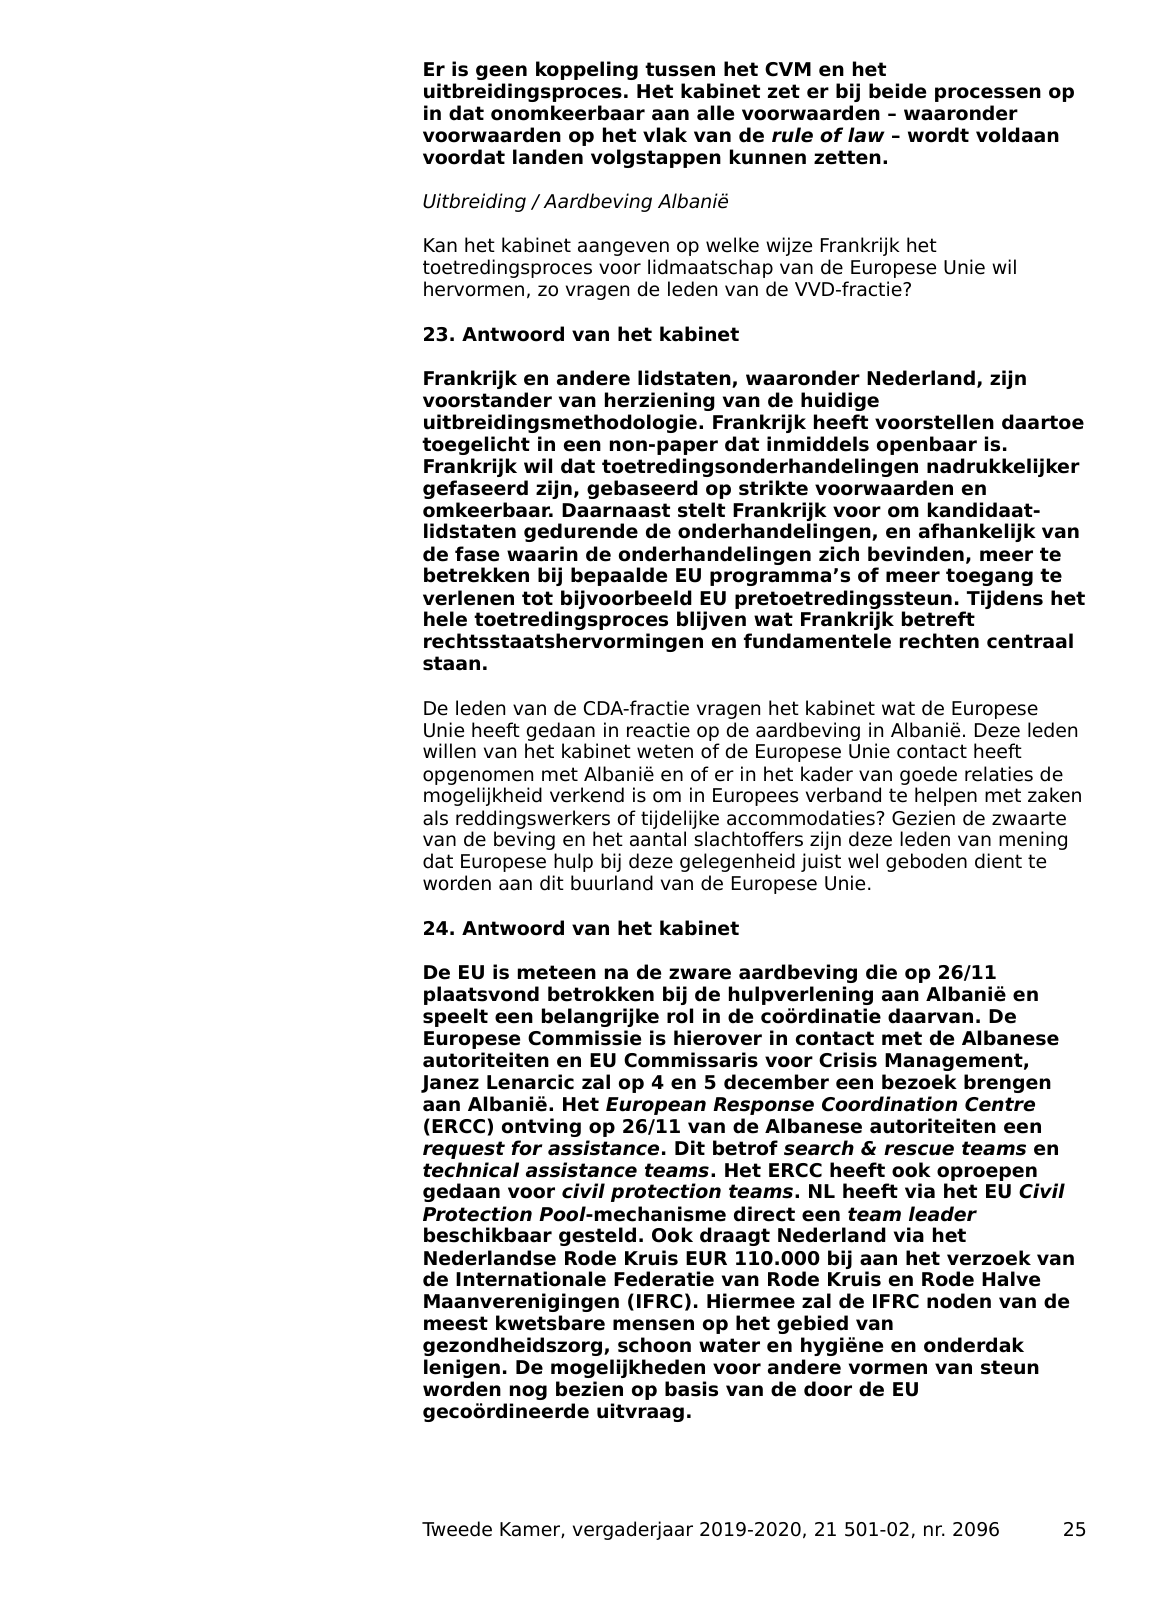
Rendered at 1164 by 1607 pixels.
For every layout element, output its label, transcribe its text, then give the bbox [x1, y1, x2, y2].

subtitle Uitbreiding / Aardbeving Albanië [422, 191, 1087, 213]
subtitle 24. Antwoord van het kabinet [422, 917, 1087, 939]
subtitle 23. Antwoord van het kabinet [422, 323, 1087, 345]
text Er is geen koppeling tussen het CVM en het uitbreidingsproces. Het kabinet zet er bij beide processen op in dat onomkeerbaar aan alle voorwaarden – waaronder voorwaarden op het vlak van de rule of law – wordt voldaan voordat landen volgstappen kunnen zetten. [422, 59, 1087, 169]
text De EU is meteen na de zware aardbeving die op 26/11 plaatsvond betrokken bij de hulpverlening aan Albanië en speelt een belangrijke rol in de coördinatie daarvan. De Europese Commissie is hierover in contact met de Albanese autoriteiten en EU Commissaris voor Crisis Management, Janez Lenarcic zal op 4 en 5 december een bezoek brengen aan Albanië. Het European Response Coordination Centre (ERCC) ontving op 26/11 van de Albanese autoriteiten een request for assistance. Dit betrof search & rescue teams en technical assistance teams. Het ERCC heeft ook oproepen gedaan voor civil protection teams. NL heeft via het EU Civil Protection Pool-mechanisme direct een team leader beschikbaar gesteld. Ook draagt Nederland via het Nederlandse Rode Kruis EUR 110.000 bij aan het verzoek van de Internationale Federatie van Rode Kruis en Rode Halve Maanverenigingen (IFRC). Hiermee zal de IFRC noden van de meest kwetsbare mensen op het gebied van gezondheidszorg, schoon water en hygiëne en onderdak lenigen. De mogelijkheden voor andere vormen van steun worden nog bezien op basis van de door de EU gecoördineerde uitvraag. [422, 962, 1087, 1423]
text Frankrijk en andere lidstaten, waaronder Nederland, zijn voorstander van herziening van de huidige uitbreidingsmethodologie. Frankrijk heeft voorstellen daartoe toegelicht in een non-paper dat inmiddels openbaar is. Frankrijk wil dat toetredingsonderhandelingen nadrukkelijker gefaseerd zijn, gebaseerd op strikte voorwaarden en omkeerbaar. Daarnaast stelt Frankrijk voor om kandidaat-lidstaten gedurende de onderhandelingen, en afhankelijk van de fase waarin de onderhandelingen zich bevinden, meer te betrekken bij bepaalde EU programma’s of meer toegang te verlenen tot bijvoorbeeld EU pretoetredingssteun. Tijdens het hele toetredingsproces blijven wat Frankrijk betreft rechtsstaatshervormingen en fundamentele rechten centraal staan. [422, 368, 1087, 675]
text Kan het kabinet aangeven op welke wijze Frankrijk het toetredingsproces voor lidmaatschap van de Europese Unie wil hervormen, zo vragen de leden van de VVD-fractie? [422, 235, 1087, 301]
text De leden van de CDA-fractie vragen het kabinet wat de Europese Unie heeft gedaan in reactie op de aardbeving in Albanië. Deze leden willen van het kabinet weten of de Europese Unie contact heeft opgenomen met Albanië en of er in het kader van goede relaties de mogelijkheid verkend is om in Europees verband te helpen met zaken als reddingswerkers of tijdelijke accommodaties? Gezien de zwaarte van de beving en het aantal slachtoffers zijn deze leden van mening dat Europese hulp bij deze gelegenheid juist wel geboden dient te worden aan dit buurland van de Europese Unie. [422, 697, 1087, 895]
